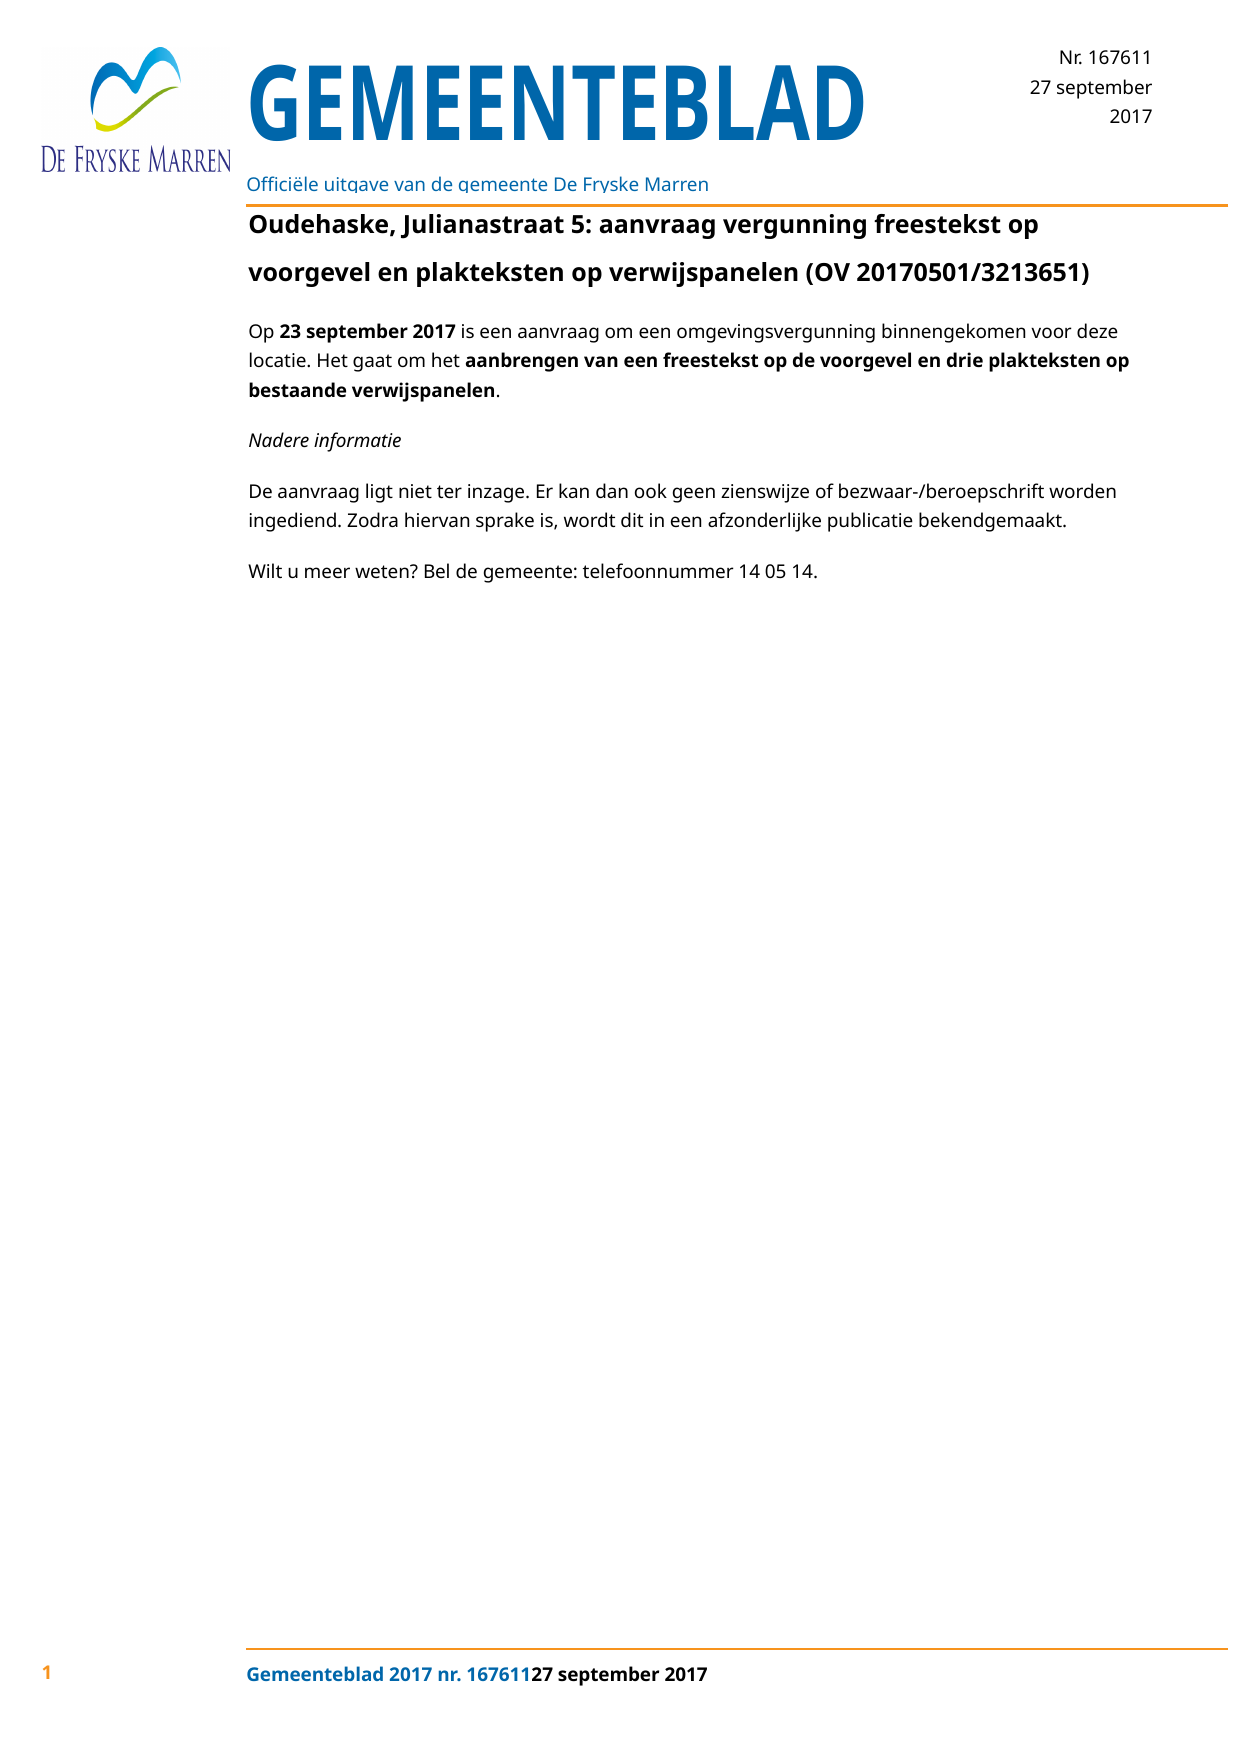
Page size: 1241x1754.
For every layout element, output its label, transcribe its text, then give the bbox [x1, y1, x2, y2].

picture [41, 47, 231, 172]
text Nadere informatie [248, 427, 1152, 453]
text De aanvraag ligt niet ter inzage. Er kan dan ook geen zienswijze of bezwaar-/beroepschrift worden ingediend. Zodra hiervan sprake is, wordt dit in een afzonderlijke publicatie bekendgemaakt. [248, 478, 1152, 533]
text Op 23 september 2017 is een aanvraag om een omgevingsvergunning binnengekomen voor deze locatie. Het gaat om het aanbrengen van een freestekst op de voorgevel en drie plakteksten op bestaande verwijspanelen. [248, 318, 1152, 403]
text Wilt u meer weten? Bel de gemeente: telefoonnummer 14 05 14. [248, 558, 1152, 584]
text Oudehaske, Julianastraat 5: aanvraag vergunning freestekst op voorgevel en plakteksten op verwijspanelen (OV 20170501/3213651) [248, 207, 1152, 288]
